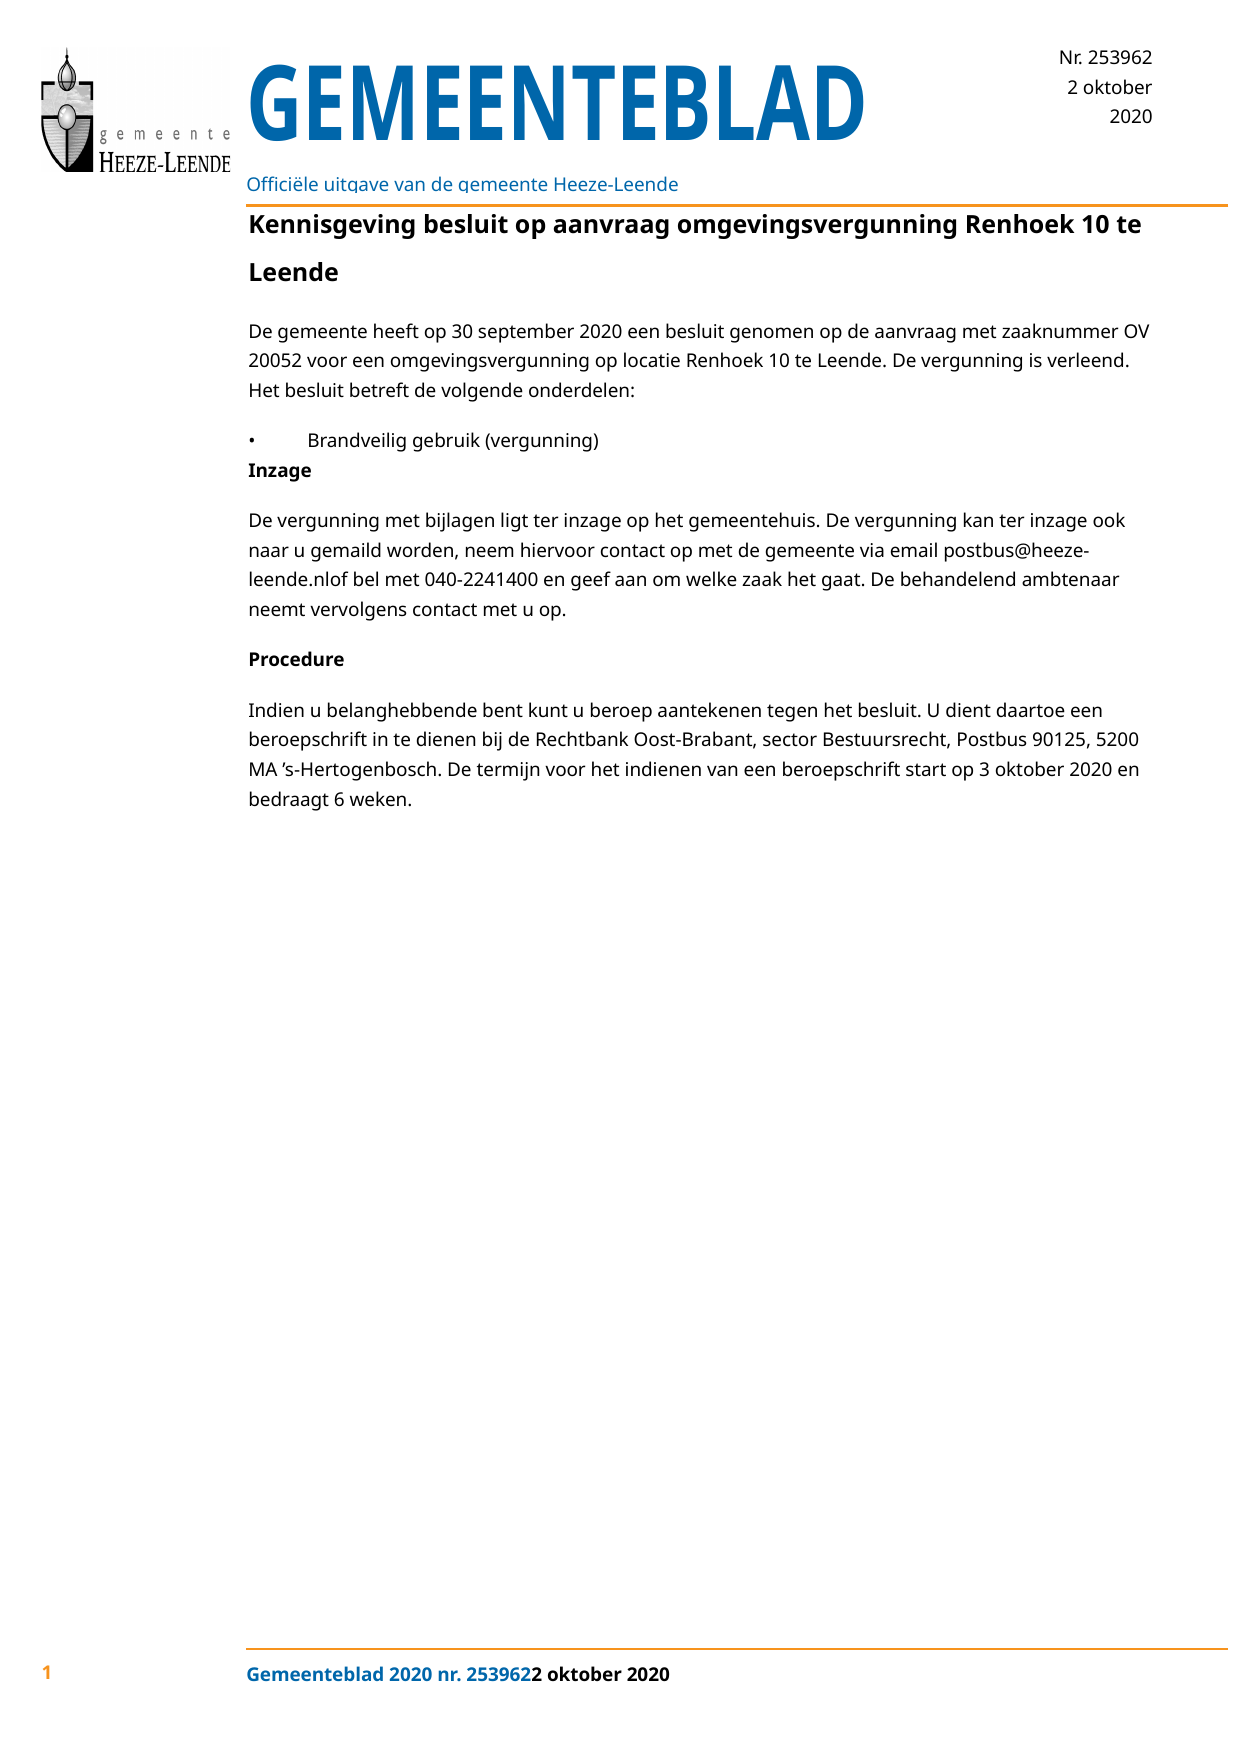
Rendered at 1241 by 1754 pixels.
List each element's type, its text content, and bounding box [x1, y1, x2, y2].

text De vergunning met bijlagen ligt ter inzage op het gemeentehuis. De vergunning kan ter inzage ook naar u gemaild worden, neem hiervoor contact op met de gemeente via email postbus@heeze-leende.nlof bel met 040-2241400 en geef aan om welke zaak het gaat. De behandelend ambtenaar neemt vervolgens contact met u op. [248, 507, 1152, 622]
text De gemeente heeft op 30 september 2020 een besluit genomen op de aanvraag met zaaknummer OV 20052 voor een omgevingsvergunning op locatie Renhoek 10 te Leende. De vergunning is verleend. Het besluit betreft de volgende onderdelen: [248, 318, 1152, 403]
list Brandveilig gebruik (vergunning) [248, 427, 1152, 453]
text Indien u belanghebbende bent kunt u beroep aantekenen tegen het besluit. U dient daartoe een beroepschrift in te dienen bij de Rechtbank Oost-Brabant, sector Bestuursrecht, Postbus 90125, 5200 MA ’s-Hertogenbosch. De termijn voor het indienen van een beroepschrift start op 3 oktober 2020 en bedraagt 6 weken. [248, 697, 1152, 812]
text Inzage [248, 457, 1152, 483]
text Kennisgeving besluit op aanvraag omgevingsvergunning Renhoek 10 te Leende [248, 207, 1152, 288]
picture [41, 47, 231, 172]
text Procedure [248, 647, 1152, 672]
